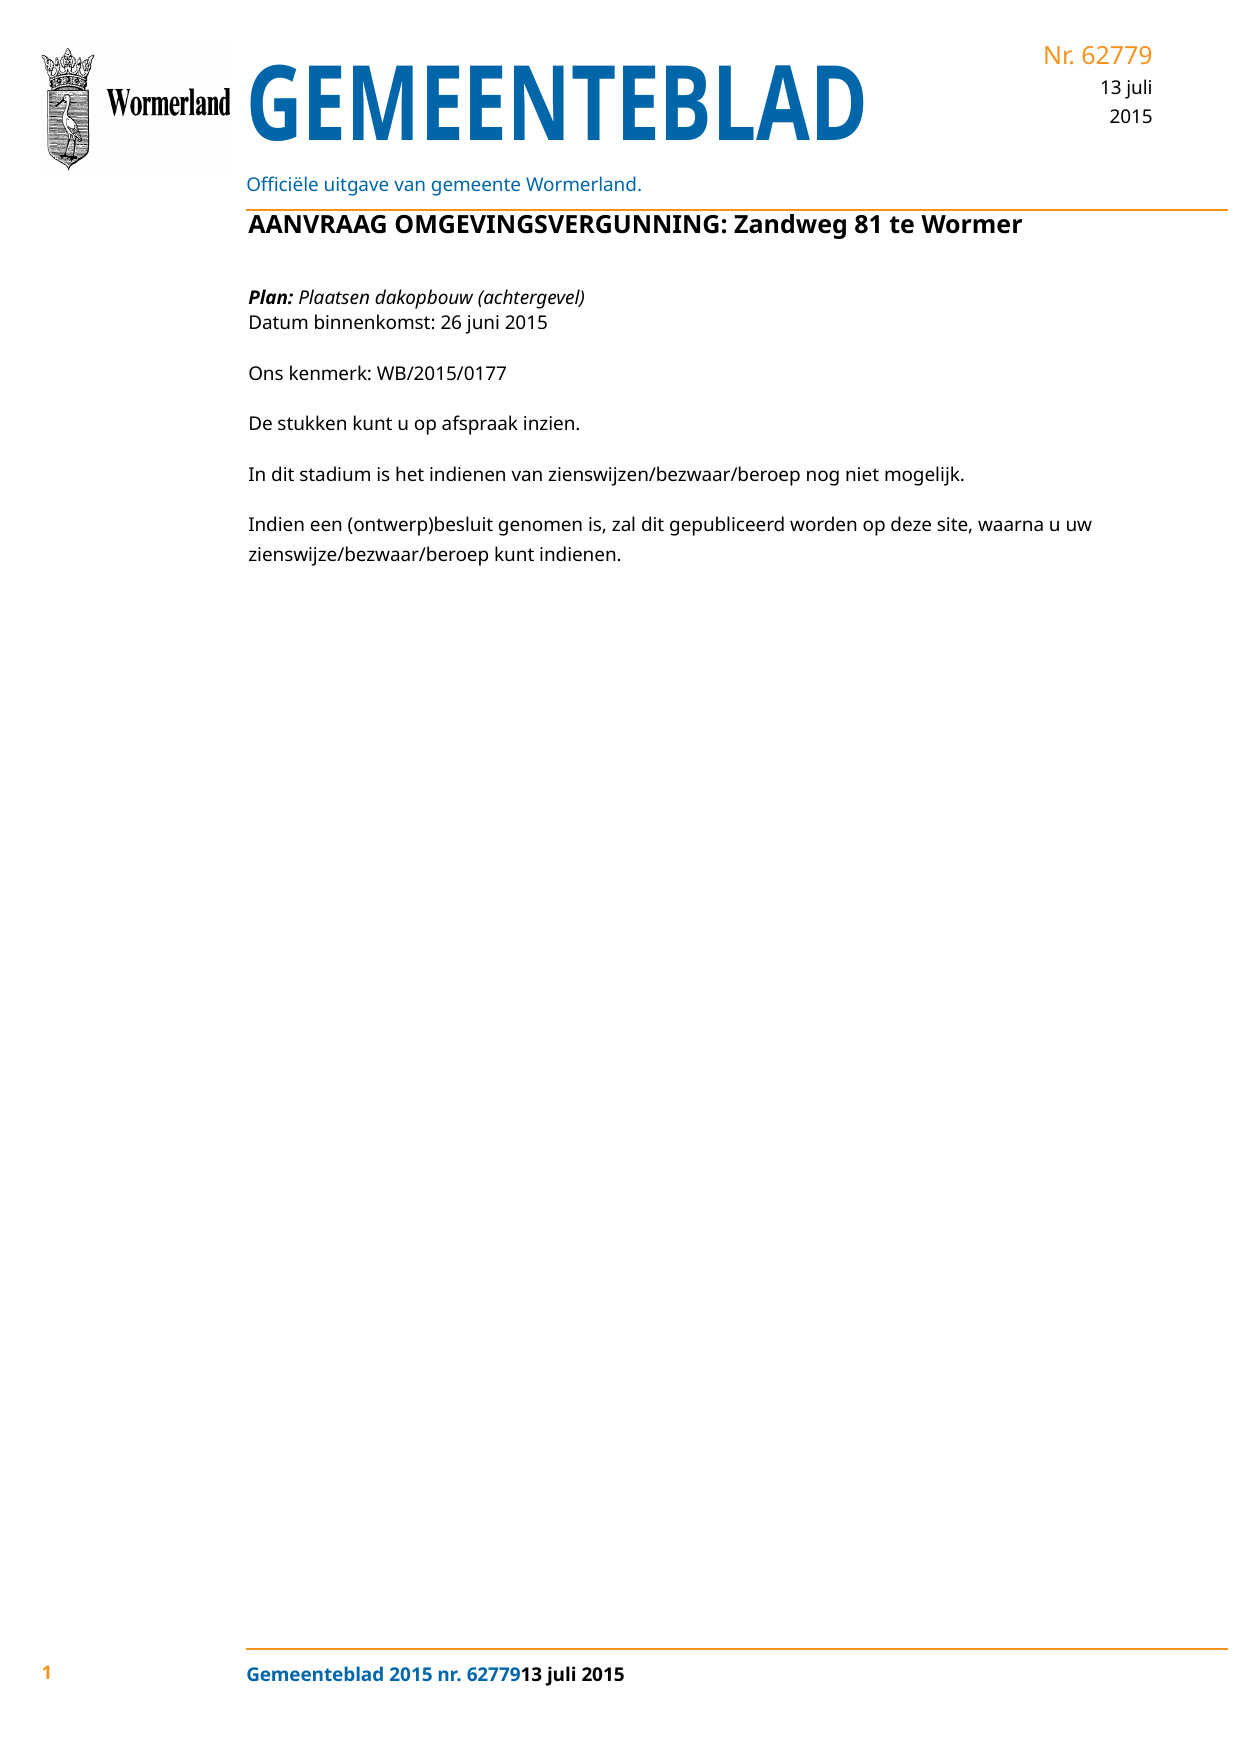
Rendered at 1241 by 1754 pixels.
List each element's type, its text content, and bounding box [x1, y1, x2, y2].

text Datum binnenkomst: 26 juni 2015 [248, 309, 1152, 335]
text AANVRAAG OMGEVINGSVERGUNNING: Zandweg 81 te Wormer [248, 211, 1152, 241]
text In dit stadium is het indienen van zienswijzen/bezwaar/beroep nog niet mogelijk. [248, 461, 1152, 487]
text De stukken kunt u op afspraak inzien. [248, 410, 1152, 436]
text Plan: Plaatsen dakopbouw (achtergevel) [248, 284, 1152, 309]
text Ons kenmerk: WB/2015/0177 [248, 360, 1152, 386]
picture [41, 47, 231, 172]
text Indien een (ontwerp)besluit genomen is, zal dit gepubliceerd worden op deze site, waarna u uw zienswijze/bezwaar/beroep kunt indienen. [248, 511, 1152, 567]
